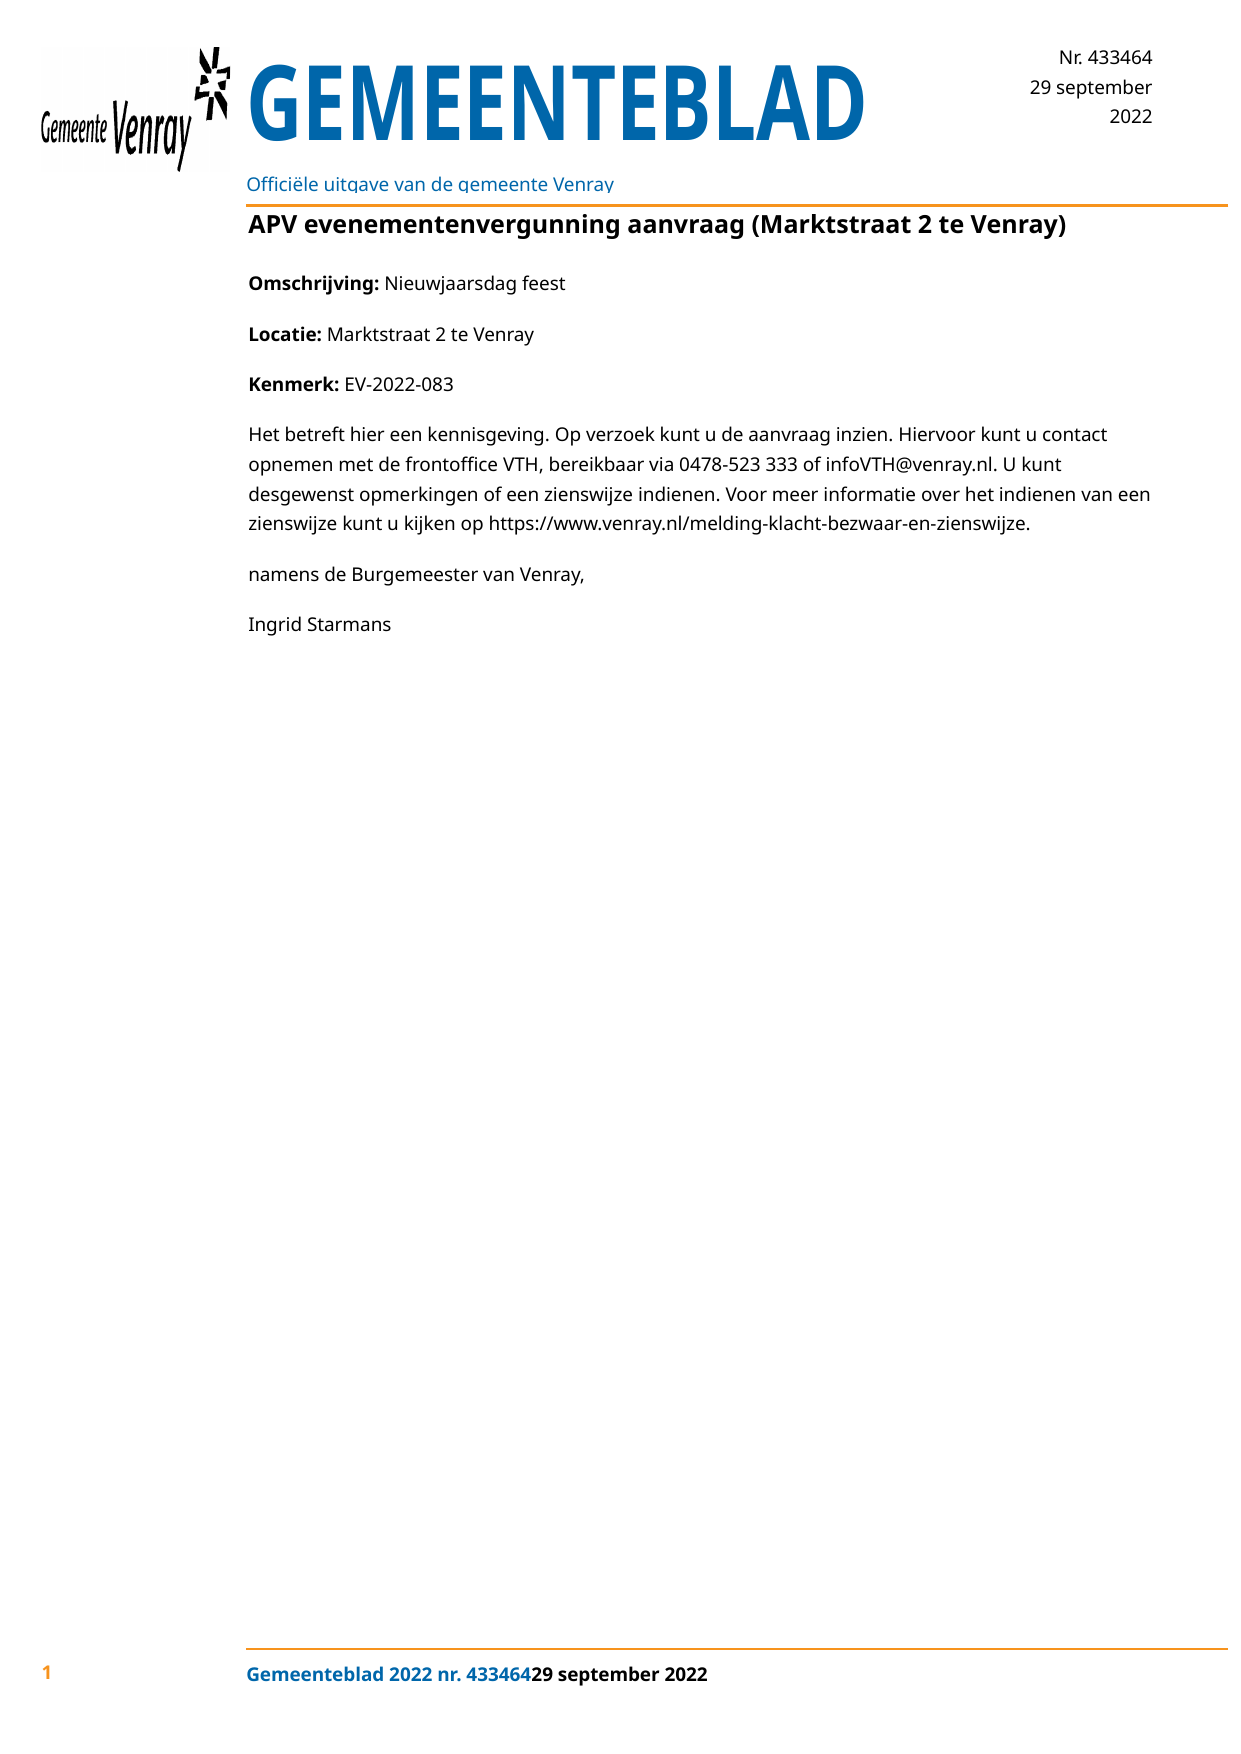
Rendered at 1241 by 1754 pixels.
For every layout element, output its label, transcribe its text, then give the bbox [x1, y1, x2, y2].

picture [41, 47, 231, 172]
text Omschrijving: Nieuwjaarsdag feest [248, 270, 1152, 296]
text Ingrid Starmans [248, 611, 1152, 637]
text Het betreft hier een kennisgeving. Op verzoek kunt u de aanvraag inzien. Hiervoor kunt u contact opnemen met de frontoffice VTH, bereikbaar via 0478-523 333 of infoVTH@venray.nl. U kunt desgewenst opmerkingen of een zienswijze indienen. Voor meer informatie over het indienen van een zienswijze kunt u kijken op https://www.venray.nl/melding-klacht-bezwaar-en-zienswijze. [248, 422, 1152, 536]
text namens de Burgemeester van Venray, [248, 561, 1152, 586]
text Kenmerk: EV-2022-083 [248, 371, 1152, 397]
text APV evenementenvergunning aanvraag (Marktstraat 2 te Venray) [248, 207, 1152, 241]
text Locatie: Marktstraat 2 te Venray [248, 321, 1152, 346]
